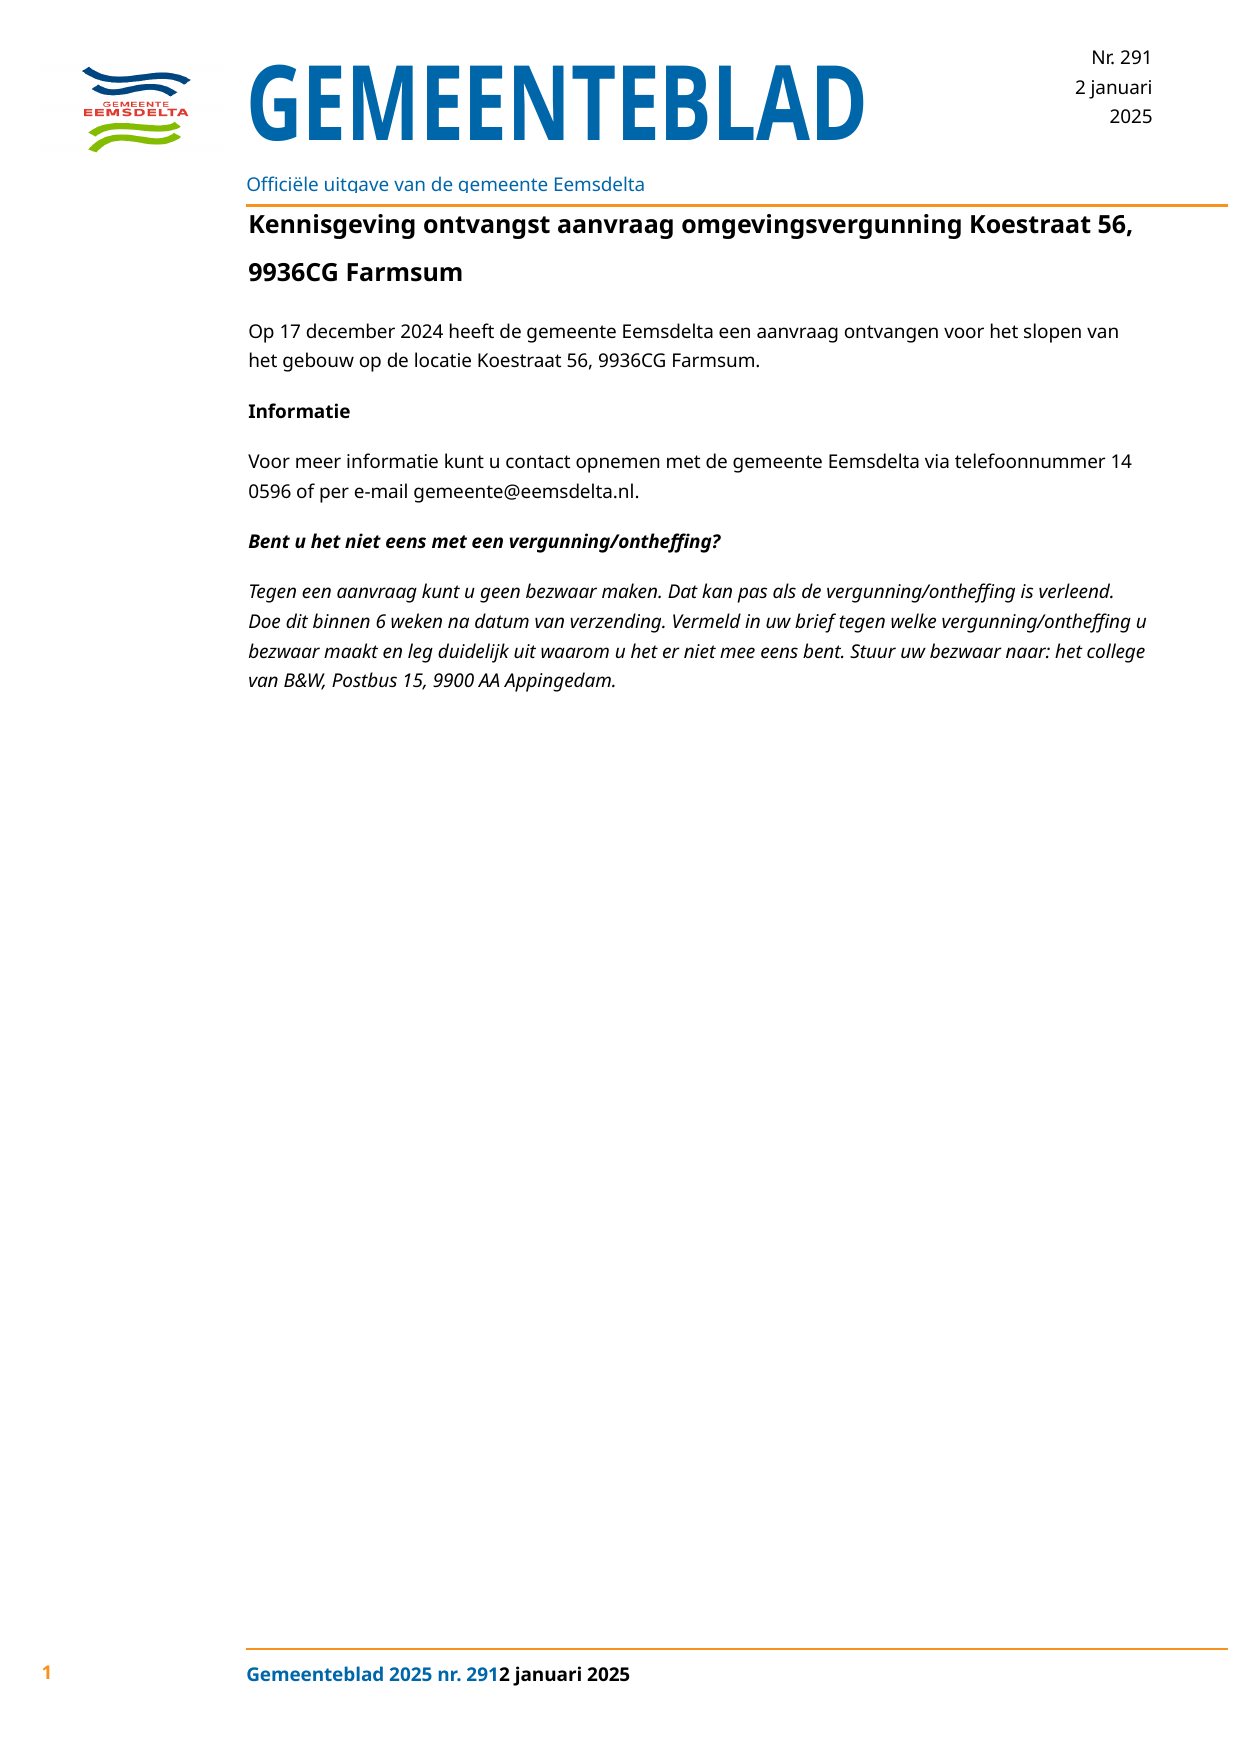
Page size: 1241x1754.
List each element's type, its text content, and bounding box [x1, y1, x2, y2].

text Kennisgeving ontvangst aanvraag omgevingsvergunning Koestraat 56, 9936CG Farmsum [248, 207, 1152, 288]
text Voor meer informatie kunt u contact opnemen met de gemeente Eemsdelta via telefoonnummer 14 0596 of per e-mail gemeente@eemsdelta.nl. [248, 448, 1152, 504]
text Tegen een aanvraag kunt u geen bezwaar maken. Dat kan pas als de vergunning/ontheffing is verleend. Doe dit binnen 6 weken na datum van verzending. Vermeld in uw brief tegen welke vergunning/ontheffing u bezwaar maakt en leg duidelijk uit waarom u het er niet mee eens bent. Stuur uw bezwaar naar: het college van B&W, Postbus 15, 9900 AA Appingedam. [248, 579, 1152, 693]
text Bent u het niet eens met een vergunning/ontheffing? [248, 528, 1152, 554]
text Op 17 december 2024 heeft de gemeente Eemsdelta een aanvraag ontvangen voor het slopen van het gebouw op de locatie Koestraat 56, 9936CG Farmsum. [248, 318, 1152, 373]
text Informatie [248, 398, 1152, 424]
picture [41, 47, 231, 172]
